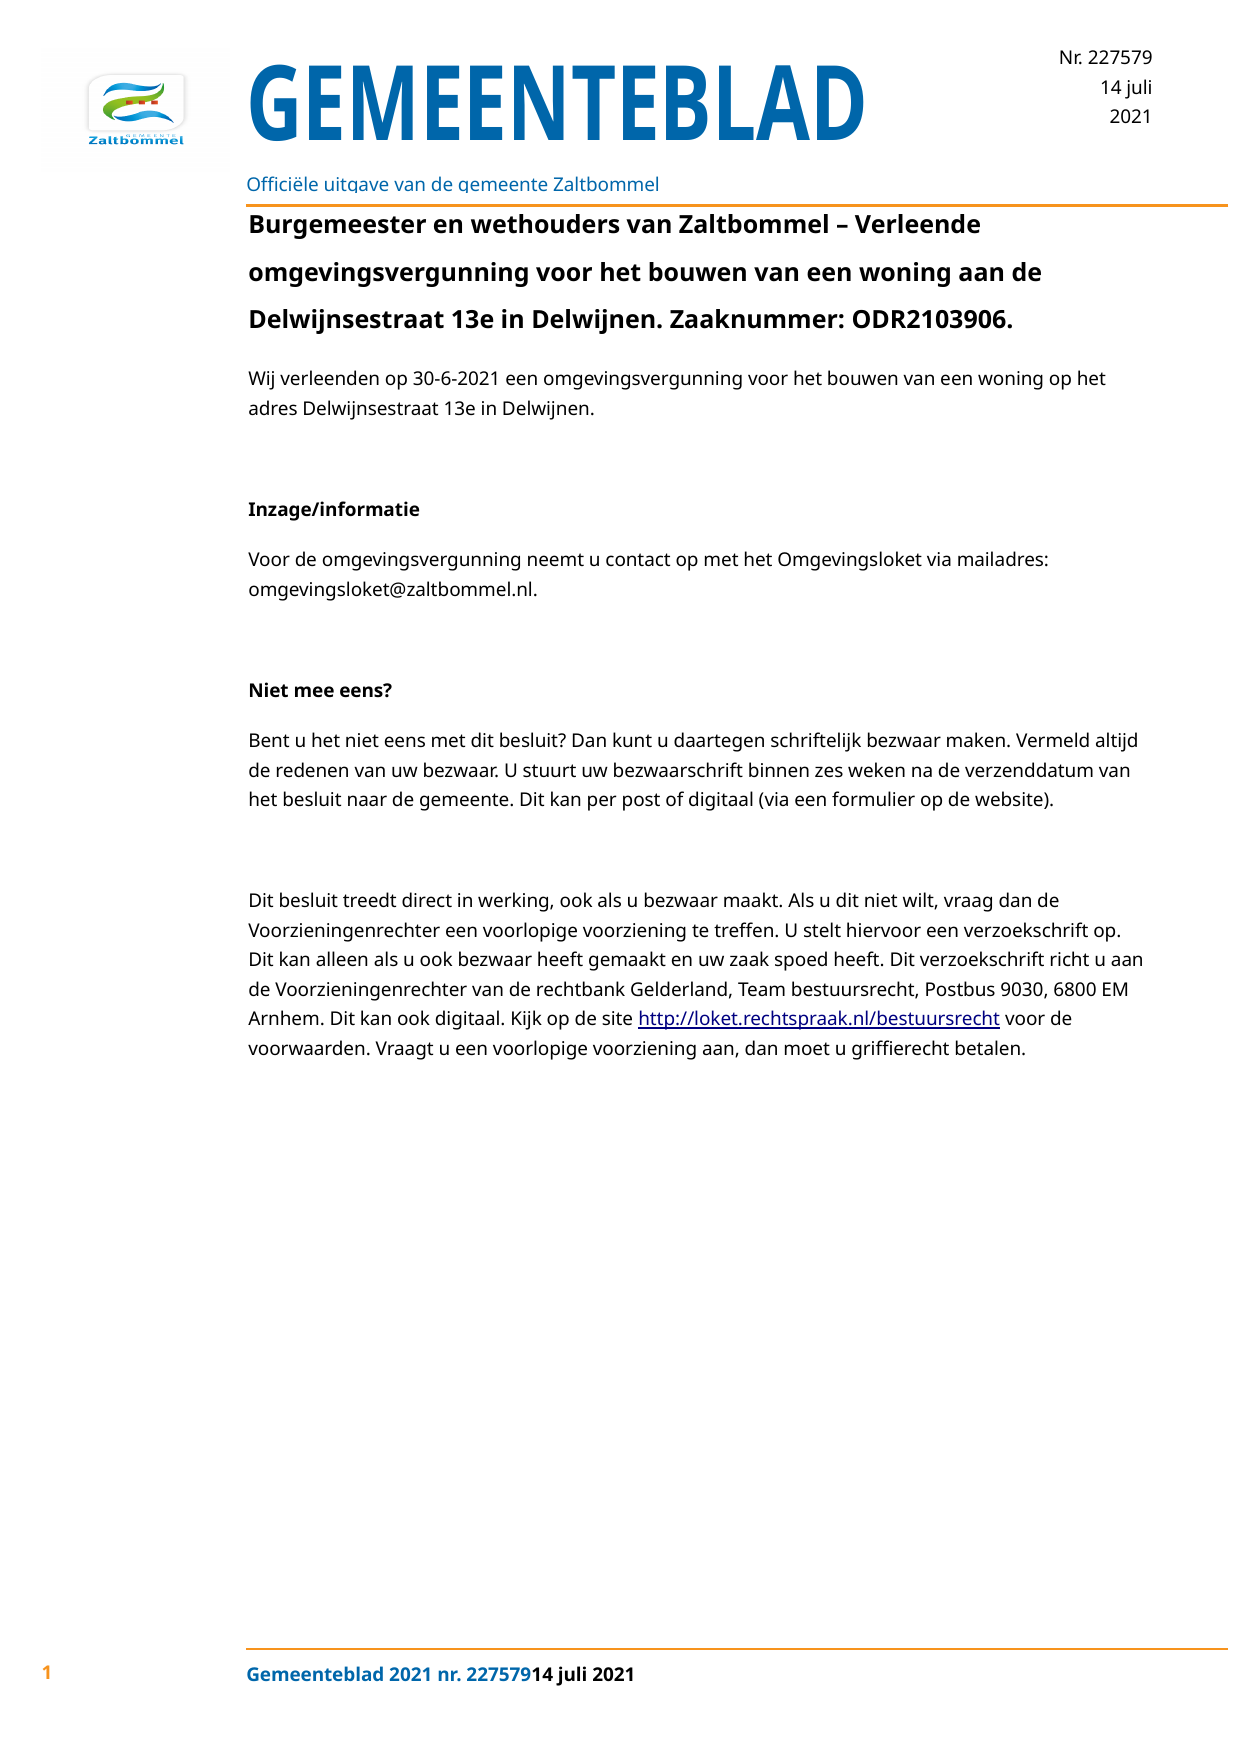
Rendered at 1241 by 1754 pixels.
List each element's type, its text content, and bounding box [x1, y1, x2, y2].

text Bent u het niet eens met dit besluit? Dan kunt u daartegen schriftelijk bezwaar maken. Vermeld altijd de redenen van uw bezwaar. U stuurt uw bezwaarschrift binnen zes weken na de verzenddatum van het besluit naar de gemeente. Dit kan per post of digitaal (via een formulier op de website). [248, 727, 1152, 812]
text Burgemeester en wethouders van Zaltbommel – Verleende omgevingsvergunning voor het bouwen van een woning aan de Delwijnsestraat 13e in Delwijnen. Zaaknummer: ODR2103906. [248, 207, 1152, 336]
text Inzage/informatie [248, 496, 1152, 522]
text Voor de omgevingsvergunning neemt u contact op met het Omgevingsloket via mailadres: omgevingsloket@zaltbommel.nl. [248, 546, 1152, 602]
text Dit besluit treedt direct in werking, ook als u bezwaar maakt. Als u dit niet wilt, vraag dan de Voorzieningenrechter een voorlopige voorziening te treffen. U stelt hiervoor een verzoekschrift op. Dit kan alleen als u ook bezwaar heeft gemaakt en uw zaak spoed heeft. Dit verzoekschrift richt u aan de Voorzieningenrechter van de rechtbank Gelderland, Team bestuursrecht, Postbus 9030, 6800 EM Arnhem. Dit kan ook digitaal. Kijk op de site http://loket.rechtspraak.nl/bestuursrecht voor de voorwaarden. Vraagt u een voorlopige voorziening aan, dan moet u griffierecht betalen. [248, 887, 1152, 1061]
text Niet mee eens? [248, 677, 1152, 702]
picture [41, 47, 231, 172]
text Wij verleenden op 30-6-2021 een omgevingsvergunning voor het bouwen van een woning op het adres Delwijnsestraat 13e in Delwijnen. [248, 366, 1152, 421]
